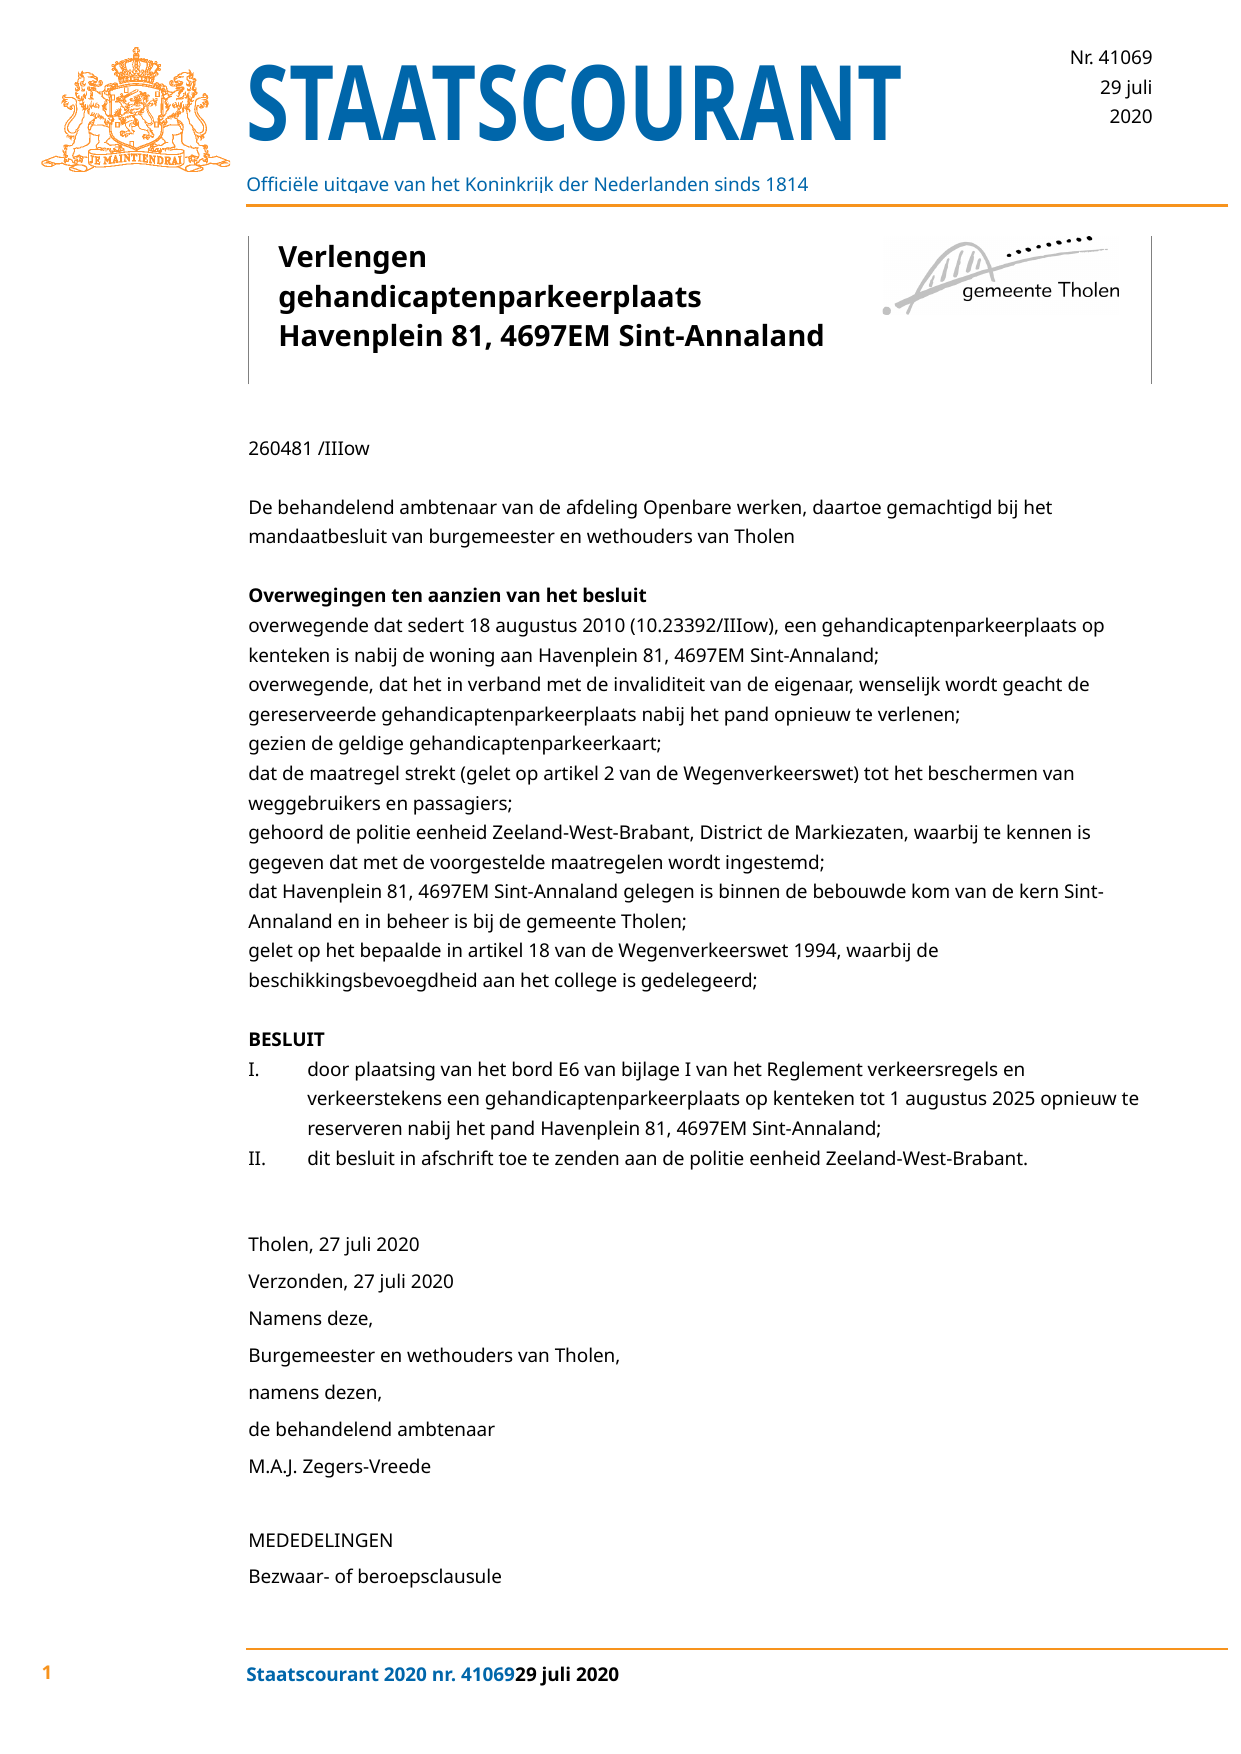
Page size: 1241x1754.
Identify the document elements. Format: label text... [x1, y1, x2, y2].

table_header Verlengen gehandicaptenparkeerplaats Havenplein 81, 4697EM Sint-Annaland [249, 236, 850, 384]
text dat Havenplein 81, 4697EM Sint-Annaland gelegen is binnen de bebouwde kom van de kern Sint-Annaland en in beheer is bij de gemeente Tholen; [248, 878, 1152, 934]
text gehoord de politie eenheid Zeeland-West-Brabant, District de Markiezaten, waarbij te kennen is gegeven dat met de voorgestelde maatregelen wordt ingestemd; [248, 819, 1152, 874]
text BESLUIT [248, 1026, 1152, 1052]
text M.A.J. Zegers-Vreede [248, 1458, 1152, 1477]
text Tholen, 27 juli 2020 [248, 1236, 1152, 1255]
text dat de maatregel strekt (gelet op artikel 2 van de Wegenverkeerswet) tot het beschermen van weggebruikers en passagiers; [248, 760, 1152, 815]
text gelet op het bepaalde in artikel 18 van de Wegenverkeerswet 1994, waarbij de beschikkingsbevoegdheid aan het college is gedelegeerd; [248, 938, 1152, 993]
text Bezwaar- of beroepsclausule [248, 1568, 1152, 1588]
picture [882, 236, 1119, 315]
text gezien de geldige gehandicaptenparkeerkaart; [248, 731, 1152, 756]
text namens dezen, [248, 1384, 1152, 1403]
text Overwegingen ten aanzien van het besluit [248, 583, 1152, 608]
text overwegende dat sedert 18 augustus 2010 (10.23392/IIIow), een gehandicaptenparkeerplaats op kenteken is nabij de woning aan Havenplein 81, 4697EM Sint-Annaland; [248, 612, 1152, 667]
text 260481 /IIIow [248, 435, 1152, 460]
text de behandelend ambtenaar [248, 1421, 1152, 1440]
text Burgemeester en wethouders van Tholen, [248, 1347, 1152, 1366]
list dit besluit in afschrift toe te zenden aan de politie eenheid Zeeland-West-Brabant. [248, 1145, 1152, 1170]
text De behandelend ambtenaar van de afdeling Openbare werken, daartoe gemachtigd bij het mandaatbesluit van burgemeester en wethouders van Tholen [248, 494, 1152, 549]
list door plaatsing van het bord E6 van bijlage I van het Reglement verkeersregels en verkeerstekens een gehandicaptenparkeerplaats op kenteken tot 1 augustus 2025 opnieuw te reserveren nabij het pand Havenplein 81, 4697EM Sint-Annaland; [248, 1056, 1152, 1141]
picture [41, 47, 231, 172]
text MEDEDELINGEN [248, 1532, 1152, 1551]
text Namens deze, [248, 1310, 1152, 1329]
text overwegende, dat het in verband met de invaliditeit van de eigenaar, wenselijk wordt geacht de gereserveerde gehandicaptenparkeerplaats nabij het pand opnieuw te verlenen; [248, 671, 1152, 727]
table_header [850, 236, 1151, 384]
text Verzonden, 27 juli 2020 [248, 1273, 1152, 1292]
